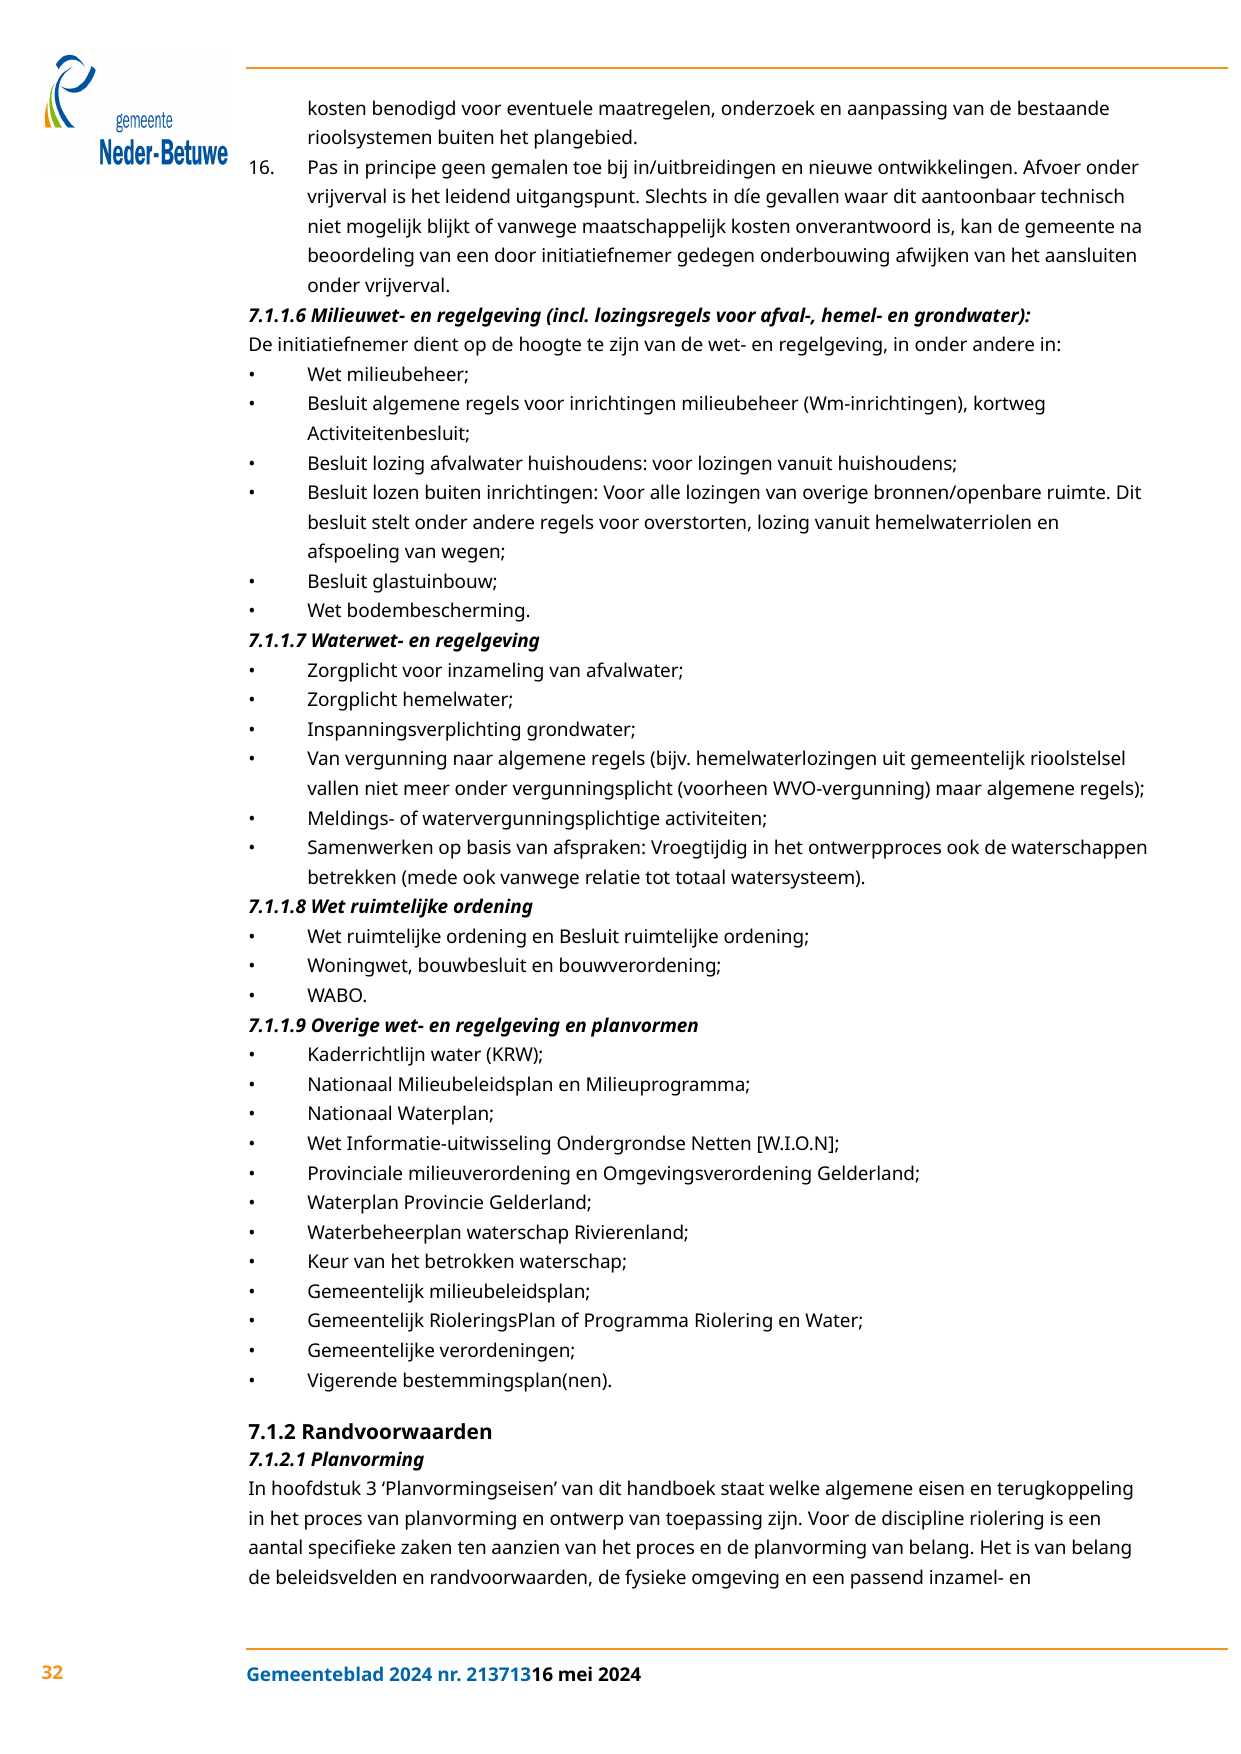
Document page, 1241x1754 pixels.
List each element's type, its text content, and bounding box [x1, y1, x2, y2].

picture [41, 47, 231, 172]
text 7.1.1.9 Overige wet- en regelgeving en planvormen [248, 1012, 1152, 1038]
text 7.1.2.1 Planvorming [248, 1446, 1152, 1471]
list Vigerende bestemmingsplan(nen). [248, 1367, 1152, 1393]
list Gemeentelijke verordeningen; [248, 1337, 1152, 1363]
list Zorgplicht voor inzameling van afvalwater; [248, 657, 1152, 683]
list Keur van het betrokken waterschap; [248, 1248, 1152, 1274]
list Samenwerken op basis van afspraken: Vroegtijdig in het ontwerpproces ook de waterschappen betrekken (mede ook vanwege relatie tot totaal watersysteem). [248, 834, 1152, 890]
list Waterplan Provincie Gelderland; [248, 1189, 1152, 1215]
list Nationaal Milieubeleidsplan en Milieuprogramma; [248, 1071, 1152, 1097]
list Besluit lozing afvalwater huishoudens: voor lozingen vanuit huishoudens; [248, 450, 1152, 476]
list Van vergunning naar algemene regels (bijv. hemelwaterlozingen uit gemeentelijk rioolstelsel vallen niet meer onder vergunningsplicht (voorheen WVO-vergunning) maar algemene regels); [248, 746, 1152, 801]
list Zorgplicht hemelwater; [248, 686, 1152, 712]
list Wet milieubeheer; [248, 361, 1152, 387]
list kosten benodigd voor eventuele maatregelen, onderzoek en aanpassing van de bestaande rioolsystemen buiten het plangebied. [248, 95, 1152, 150]
list Nationaal Waterplan; [248, 1101, 1152, 1126]
list Meldings- of watervergunningsplichtige activiteiten; [248, 805, 1152, 831]
text 7.1.1.6 Milieuwet- en regelgeving (incl. lozingsregels voor afval-, hemel- en grondwater): [248, 302, 1152, 328]
list Wet ruimtelijke ordening en Besluit ruimtelijke ordening; [248, 923, 1152, 949]
list Pas in principe geen gemalen toe bij in/uitbreidingen en nieuwe ontwikkelingen. Afvoer onder vrijverval is het leidend uitgangspunt. Slechts in díe gevallen waar dit aantoonbaar technisch niet mogelijk blijkt of vanwege maatschappelijk kosten onverantwoord is, kan de gemeente na beoordeling van een door initiatiefnemer gedegen onderbouwing afwijken van het aansluiten onder vrijverval. [248, 154, 1152, 298]
text In hoofdstuk 3 ‘Planvormingseisen’ van dit handboek staat welke algemene eisen en terugkoppeling in het proces van planvorming en ontwerp van toepassing zijn. Voor de discipline riolering is een aantal specifieke zaken ten aanzien van het proces en de planvorming van belang. Het is van belang de beleidsvelden en randvoorwaarden, de fysieke omgeving en een passend inzamel- en [248, 1475, 1152, 1590]
text 7.1.1.8 Wet ruimtelijke ordening [248, 893, 1152, 919]
list Wet bodembescherming. [248, 598, 1152, 623]
list Waterbeheerplan waterschap Rivierenland; [248, 1219, 1152, 1245]
list Inspanningsverplichting grondwater; [248, 716, 1152, 742]
text 7.1.2 Randvoorwaarden [248, 1417, 1152, 1446]
list Wet Informatie-uitwisseling Ondergrondse Netten [W.I.O.N]; [248, 1130, 1152, 1156]
text De initiatiefnemer dient op de hoogte te zijn van de wet- en regelgeving, in onder andere in: [248, 331, 1152, 357]
list Gemeentelijk milieubeleidsplan; [248, 1278, 1152, 1304]
list Besluit algemene regels voor inrichtingen milieubeheer (Wm-inrichtingen), kortweg Activiteitenbesluit; [248, 391, 1152, 446]
list Woningwet, bouwbesluit en bouwverordening; [248, 953, 1152, 978]
list Kaderrichtlijn water (KRW); [248, 1041, 1152, 1067]
list Besluit lozen buiten inrichtingen: Voor alle lozingen van overige bronnen/openbare ruimte. Dit besluit stelt onder andere regels voor overstorten, lozing vanuit hemelwaterriolen en afspoeling van wegen; [248, 479, 1152, 564]
list Gemeentelijk RioleringsPlan of Programma Riolering en Water; [248, 1308, 1152, 1333]
list Provinciale milieuverordening en Omgevingsverordening Gelderland; [248, 1160, 1152, 1186]
list WABO. [248, 982, 1152, 1008]
text 7.1.1.7 Waterwet- en regelgeving [248, 627, 1152, 653]
list Besluit glastuinbouw; [248, 568, 1152, 594]
